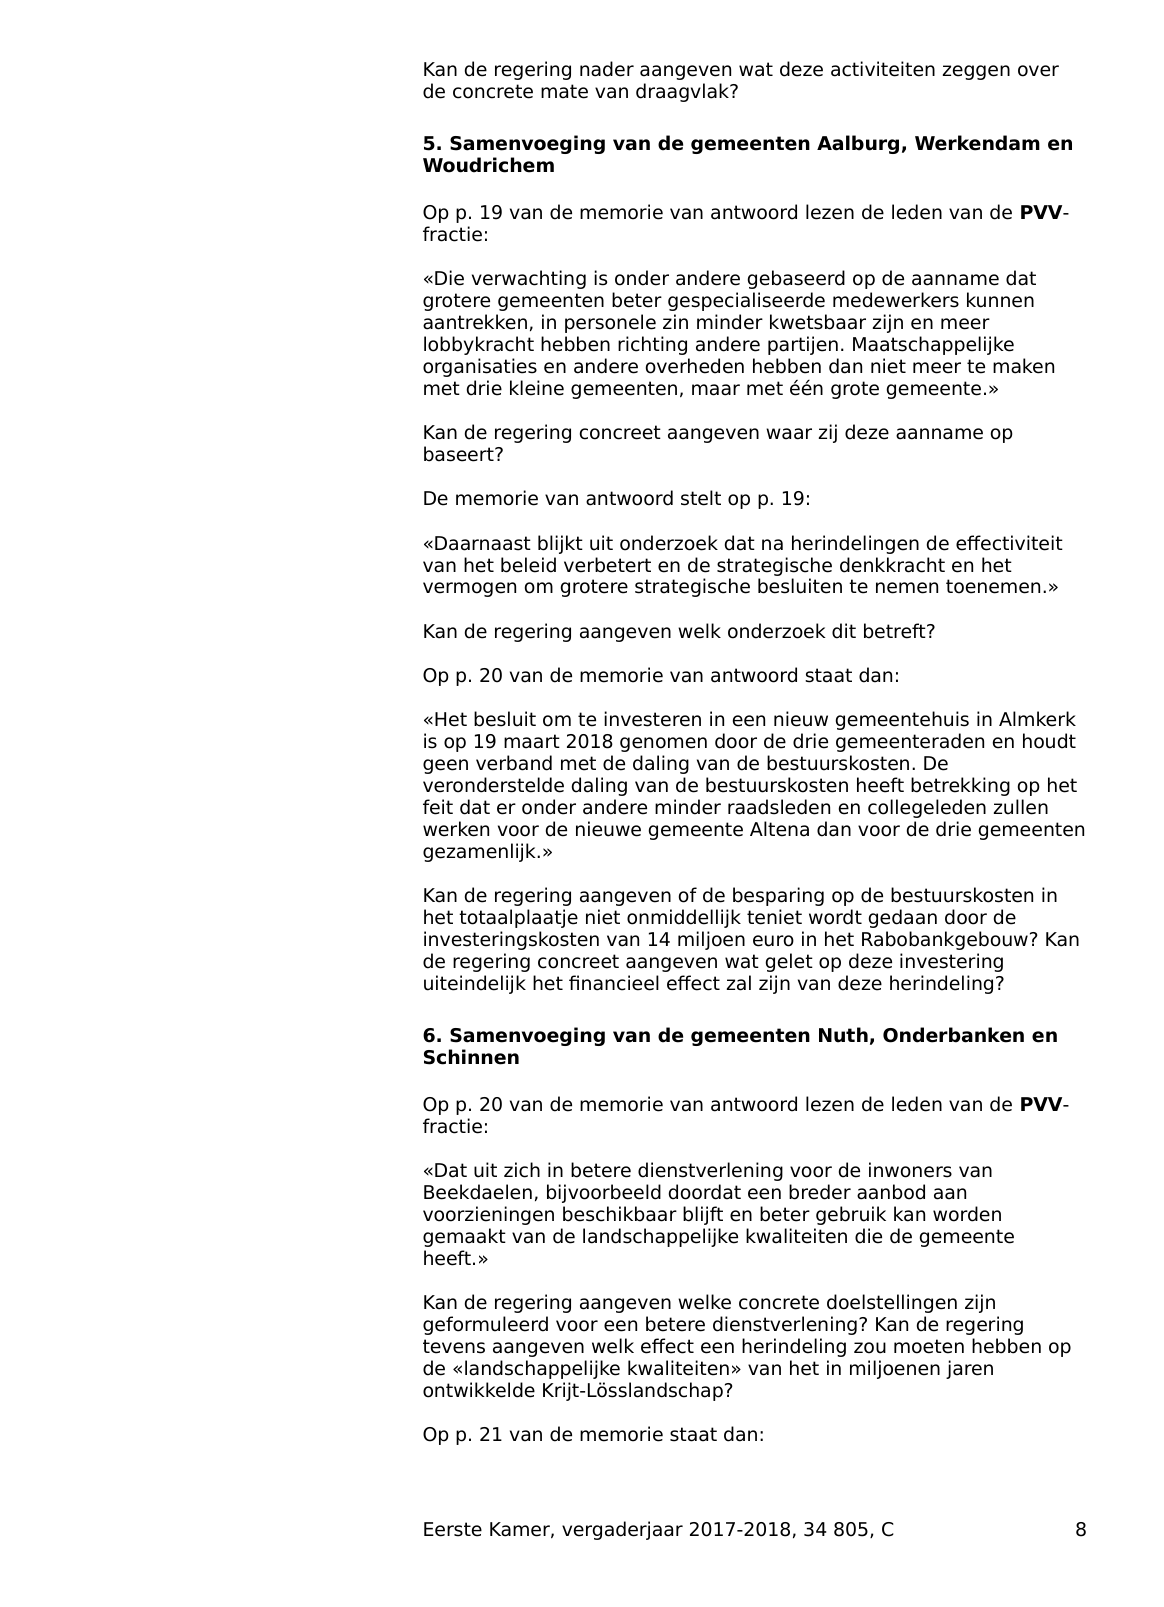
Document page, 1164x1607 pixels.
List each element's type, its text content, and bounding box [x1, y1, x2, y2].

text «Dat uit zich in betere dienstverlening voor de inwoners van Beekdaelen, bijvoorbeeld doordat een breder aanbod aan voorzieningen beschikbaar blijft en beter gebruik kan worden gemaakt van de landschappelijke kwaliteiten die de gemeente heeft.» [422, 1160, 1087, 1270]
text Kan de regering aangeven of de besparing op de bestuurskosten in het totaalplaatje niet onmiddellijk teniet wordt gedaan door de investeringskosten van 14 miljoen euro in het Rabobankgebouw? Kan de regering concreet aangeven wat gelet op deze investering uiteindelijk het financieel effect zal zijn van deze herindeling? [422, 885, 1087, 995]
text Kan de regering aangeven welk onderzoek dit betreft? [422, 621, 1087, 643]
subtitle 6. Samenvoeging van de gemeenten Nuth, Onderbanken en Schinnen [422, 1025, 1087, 1069]
text Kan de regering concreet aangeven waar zij deze aanname op baseert? [422, 422, 1087, 466]
text Kan de regering nader aangeven wat deze activiteiten zeggen over de concrete mate van draagvlak? [422, 59, 1087, 103]
text Op p. 20 van de memorie van antwoord lezen de leden van de PVV-fractie: [422, 1094, 1087, 1138]
text «Het besluit om te investeren in een nieuw gemeentehuis in Almkerk is op 19 maart 2018 genomen door de drie gemeenteraden en houdt geen verband met de daling van de bestuurskosten. De veronderstelde daling van de bestuurskosten heeft betrekking op het feit dat er onder andere minder raadsleden en collegeleden zullen werken voor de nieuwe gemeente Altena dan voor de drie gemeenten gezamenlijk.» [422, 709, 1087, 863]
text Op p. 19 van de memorie van antwoord lezen de leden van de PVV-fractie: [422, 202, 1087, 246]
text «Die verwachting is onder andere gebaseerd op de aanname dat grotere gemeenten beter gespecialiseerde medewerkers kunnen aantrekken, in personele zin minder kwetsbaar zijn en meer lobbykracht hebben richting andere partijen. Maatschappelijke organisaties en andere overheden hebben dan niet meer te maken met drie kleine gemeenten, maar met één grote gemeente.» [422, 268, 1087, 400]
text Kan de regering aangeven welke concrete doelstellingen zijn geformuleerd voor een betere dienstverlening? Kan de regering tevens aangeven welk effect een herindeling zou moeten hebben op de «landschappelijke kwaliteiten» van het in miljoenen jaren ontwikkelde Krijt-Lösslandschap? [422, 1292, 1087, 1402]
text Op p. 20 van de memorie van antwoord staat dan: [422, 665, 1087, 687]
text Op p. 21 van de memorie staat dan: [422, 1424, 1087, 1446]
text De memorie van antwoord stelt op p. 19: [422, 488, 1087, 510]
subtitle 5. Samenvoeging van de gemeenten Aalburg, Werkendam en Woudrichem [422, 133, 1087, 177]
text «Daarnaast blijkt uit onderzoek dat na herindelingen de effectiviteit van het beleid verbetert en de strategische denkkracht en het vermogen om grotere strategische besluiten te nemen toenemen.» [422, 532, 1087, 598]
